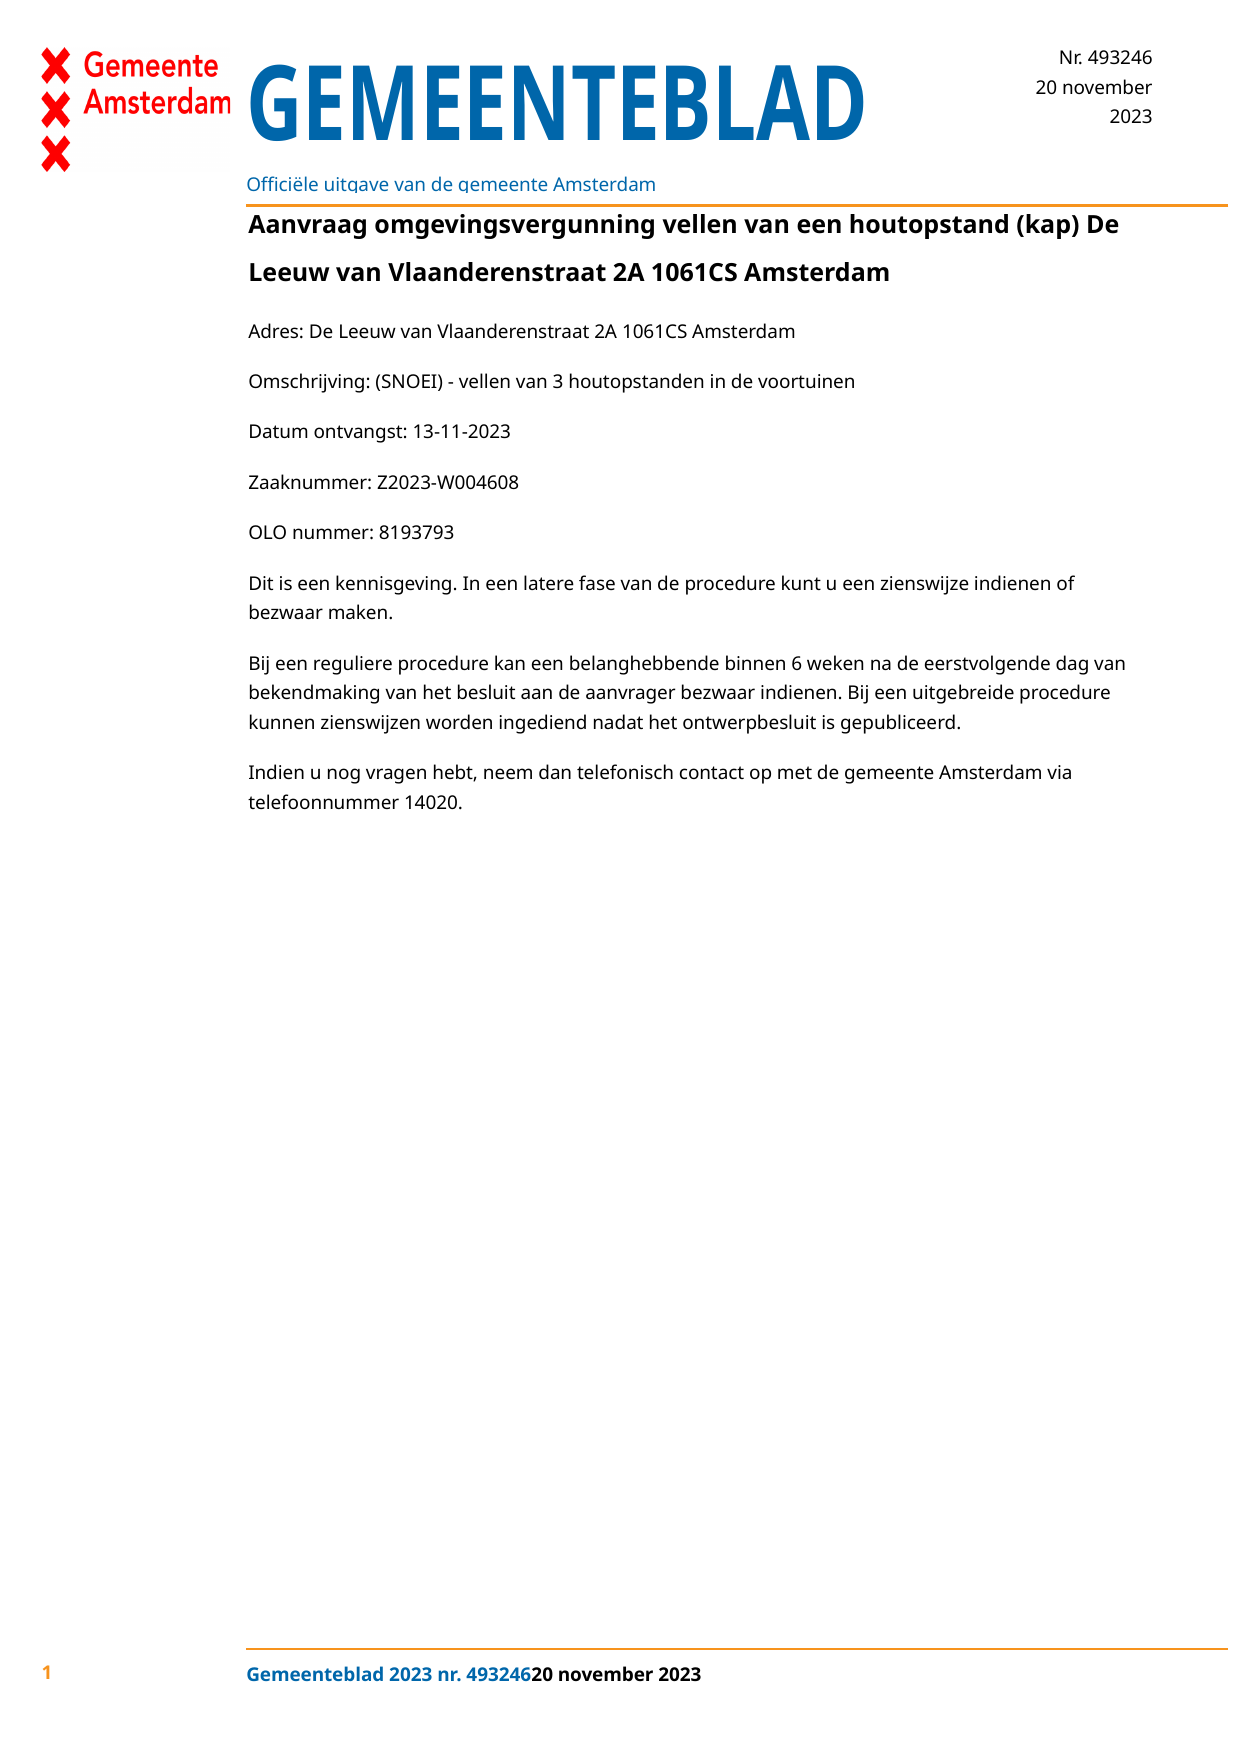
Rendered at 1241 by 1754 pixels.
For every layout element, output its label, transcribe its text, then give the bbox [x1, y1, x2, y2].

text Dit is een kennisgeving. In een latere fase van de procedure kunt u een zienswijze indienen of bezwaar maken. [248, 570, 1152, 625]
text OLO nummer: 8193793 [248, 519, 1152, 545]
text Indien u nog vragen hebt, neem dan telefonisch contact op met de gemeente Amsterdam via telefoonnummer 14020. [248, 759, 1152, 815]
text Bij een reguliere procedure kan een belanghebbende binnen 6 weken na de eerstvolgende dag van bekendmaking van het besluit aan de aanvrager bezwaar indienen. Bij een uitgebreide procedure kunnen zienswijzen worden ingediend nadat het ontwerpbesluit is gepubliceerd. [248, 650, 1152, 735]
text Datum ontvangst: 13-11-2023 [248, 419, 1152, 444]
picture [41, 47, 231, 172]
text Omschrijving: (SNOEI) - vellen van 3 houtopstanden in de voortuinen [248, 368, 1152, 394]
text Zaaknummer: Z2023-W004608 [248, 469, 1152, 495]
text Aanvraag omgevingsvergunning vellen van een houtopstand (kap) De Leeuw van Vlaanderenstraat 2A 1061CS Amsterdam [248, 207, 1152, 288]
text Adres: De Leeuw van Vlaanderenstraat 2A 1061CS Amsterdam [248, 318, 1152, 344]
